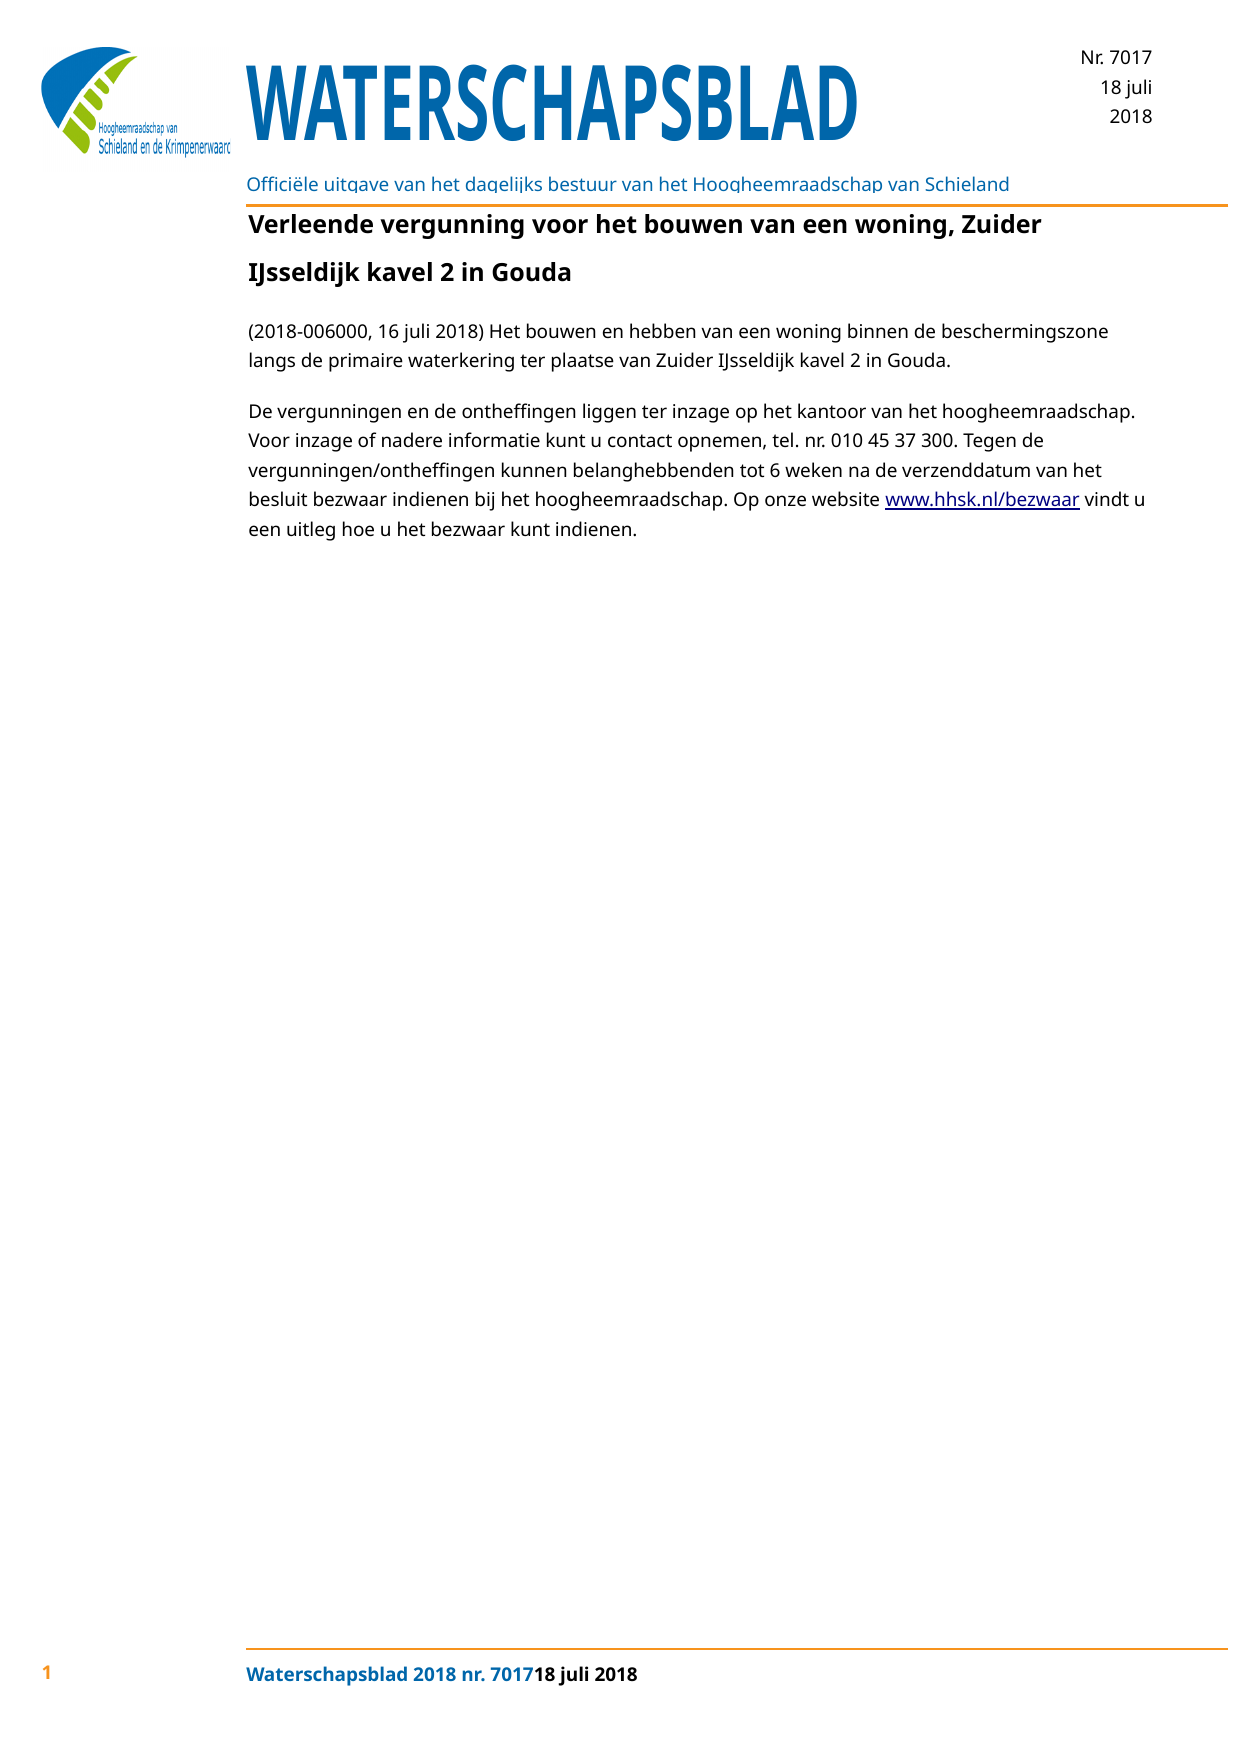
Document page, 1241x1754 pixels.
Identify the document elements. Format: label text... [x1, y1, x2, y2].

text De vergunningen en de ontheffingen liggen ter inzage op het kantoor van het hoogheemraadschap. Voor inzage of nadere informatie kunt u contact opnemen, tel. nr. 010 45 37 300. Tegen de vergunningen/ontheffingen kunnen belanghebbenden tot 6 weken na de verzenddatum van het besluit bezwaar indienen bij het hoogheemraadschap. Op onze website www.hhsk.nl/bezwaar vindt u een uitleg hoe u het bezwaar kunt indienen. [248, 398, 1152, 542]
text (2018-006000, 16 juli 2018) Het bouwen en hebben van een woning binnen de beschermingszone langs de primaire waterkering ter plaatse van Zuider IJsseldijk kavel 2 in Gouda. [248, 318, 1152, 373]
text Verleende vergunning voor het bouwen van een woning, Zuider IJsseldijk kavel 2 in Gouda [248, 207, 1152, 288]
picture [41, 47, 231, 172]
